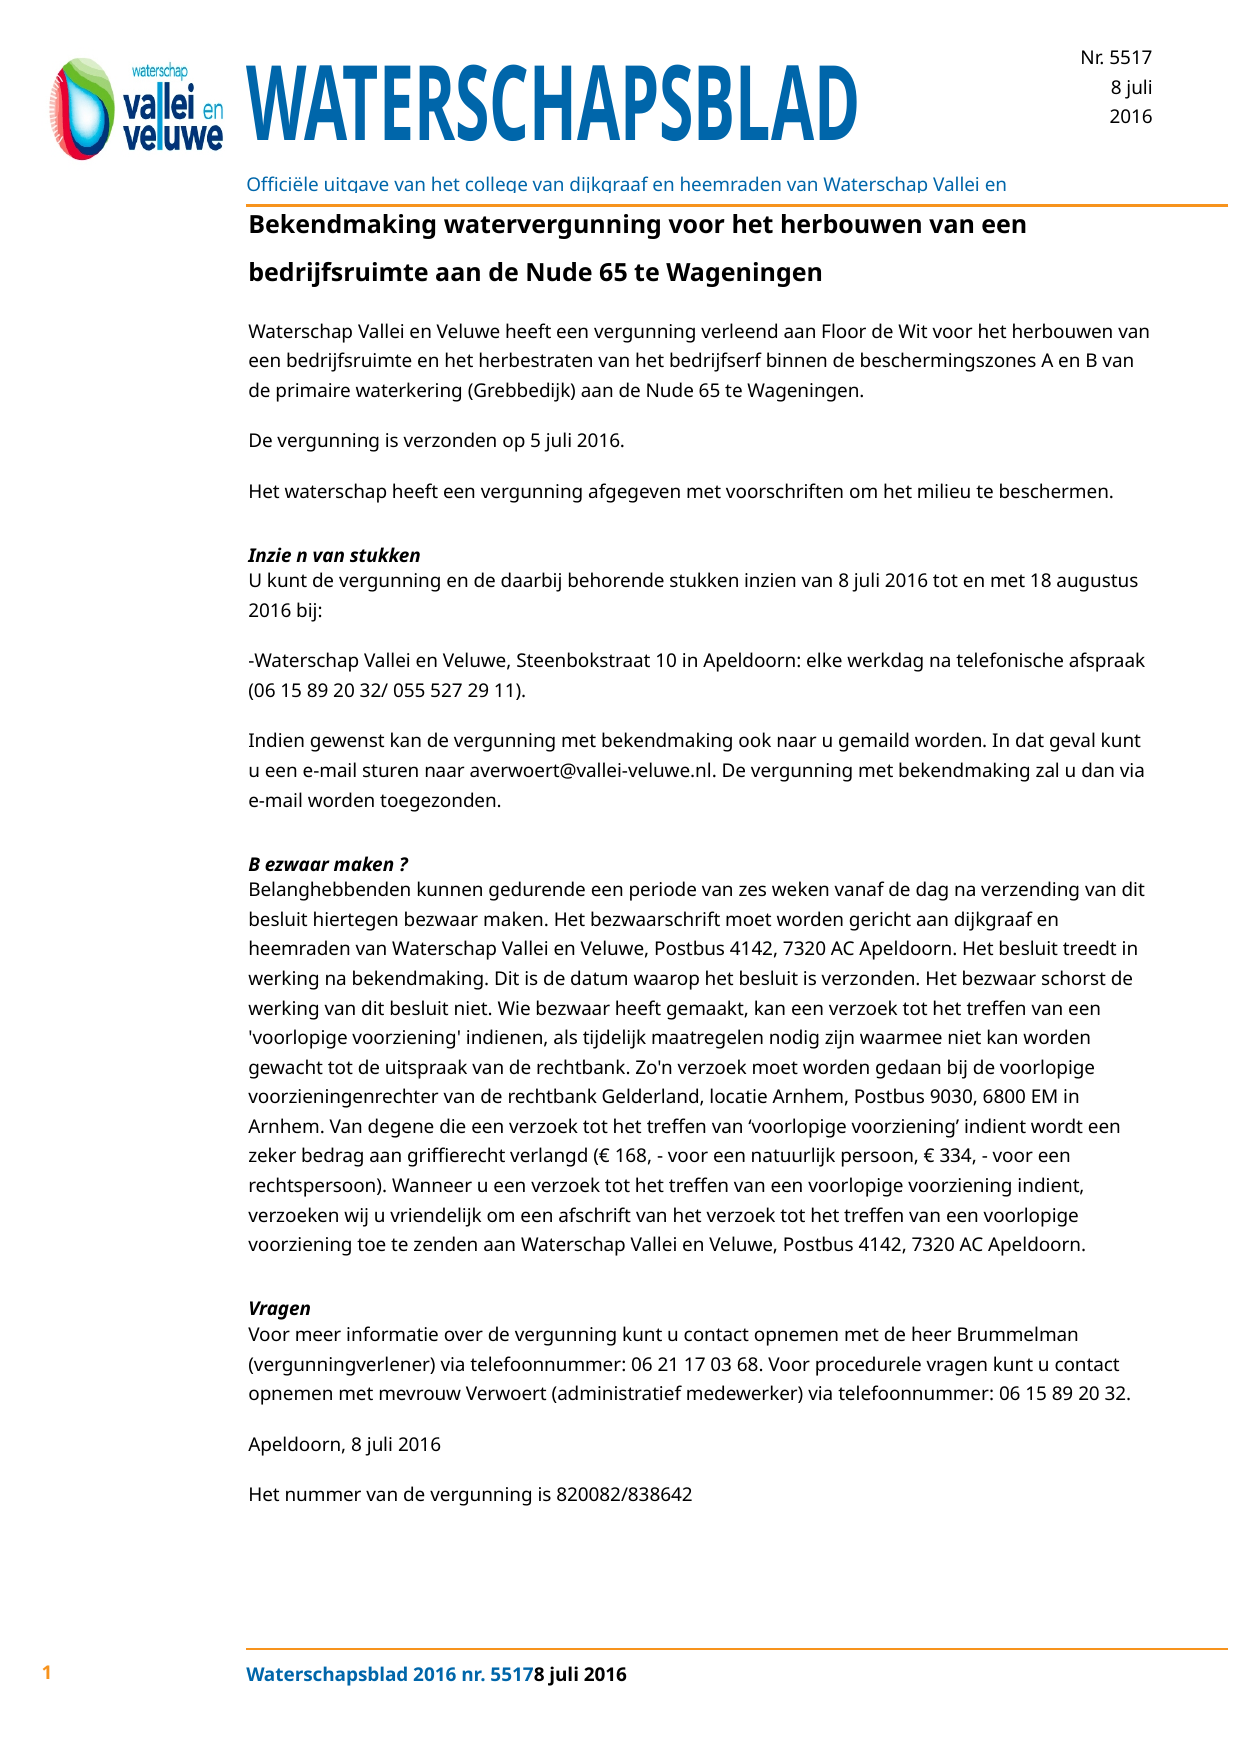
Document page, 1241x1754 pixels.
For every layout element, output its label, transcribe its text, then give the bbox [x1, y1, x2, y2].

picture [41, 47, 231, 172]
text -Waterschap Vallei en Veluwe, Steenbokstraat 10 in Apeldoorn: elke werkdag na telefonische afspraak (06 15 89 20 32/ 055 527 29 11). [248, 648, 1152, 703]
text Inzie n van stukken [248, 542, 1152, 568]
text B ezwaar maken ? [248, 851, 1152, 876]
text Het nummer van de vergunning is 820082/838642 [248, 1481, 1152, 1507]
text Het waterschap heeft een vergunning afgegeven met voorschriften om het milieu te beschermen. [248, 478, 1152, 504]
text Belanghebbenden kunnen gedurende een periode van zes weken vanaf de dag na verzending van dit besluit hiertegen bezwaar maken. Het bezwaarschrift moet worden gericht aan dijkgraaf en heemraden van Waterschap Vallei en Veluwe, Postbus 4142, 7320 AC Apeldoorn. Het besluit treedt in werking na bekendmaking. Dit is de datum waarop het besluit is verzonden. Het bezwaar schorst de werking van dit besluit niet. Wie bezwaar heeft gemaakt, kan een verzoek tot het treffen van een 'voorlopige voorziening' indienen, als tijdelijk maatregelen nodig zijn waarmee niet kan worden gewacht tot de uitspraak van de rechtbank. Zo'n verzoek moet worden gedaan bij de voorlopige voorzieningenrechter van de rechtbank Gelderland, locatie Arnhem, Postbus 9030, 6800 EM in Arnhem. Van degene die een verzoek tot het treffen van ‘voorlopige voorziening’ indient wordt een zeker bedrag aan griffierecht verlangd (€ 168, - voor een natuurlijk persoon, € 334, - voor een rechtspersoon). Wanneer u een verzoek tot het treffen van een voorlopige voorziening indient, verzoeken wij u vriendelijk om een afschrift van het verzoek tot het treffen van een voorlopige voorziening toe te zenden aan Waterschap Vallei en Veluwe, Postbus 4142, 7320 AC Apeldoorn. [248, 876, 1152, 1257]
text Apeldoorn, 8 juli 2016 [248, 1431, 1152, 1456]
text Vragen [248, 1295, 1152, 1321]
text Bekendmaking watervergunning voor het herbouwen van een bedrijfsruimte aan de Nude 65 te Wageningen [248, 207, 1152, 288]
text U kunt de vergunning en de daarbij behorende stukken inzien van 8 juli 2016 tot en met 18 augustus 2016 bij: [248, 568, 1152, 623]
text Voor meer informatie over de vergunning kunt u contact opnemen met de heer Brummelman (vergunningverlener) via telefoonnummer: 06 21 17 03 68. Voor procedurele vragen kunt u contact opnemen met mevrouw Verwoert (administratief medewerker) via telefoonnummer: 06 15 89 20 32. [248, 1321, 1152, 1406]
text Indien gewenst kan de vergunning met bekendmaking ook naar u gemaild worden. In dat geval kunt u een e-mail sturen naar averwoert@vallei-veluwe.nl. De vergunning met bekendmaking zal u dan via e-mail worden toegezonden. [248, 728, 1152, 812]
text De vergunning is verzonden op 5 juli 2016. [248, 427, 1152, 453]
text Waterschap Vallei en Veluwe heeft een vergunning verleend aan Floor de Wit voor het herbouwen van een bedrijfsruimte en het herbestraten van het bedrijfserf binnen de beschermingszones A en B van de primaire waterkering (Grebbedijk) aan de Nude 65 te Wageningen. [248, 318, 1152, 403]
